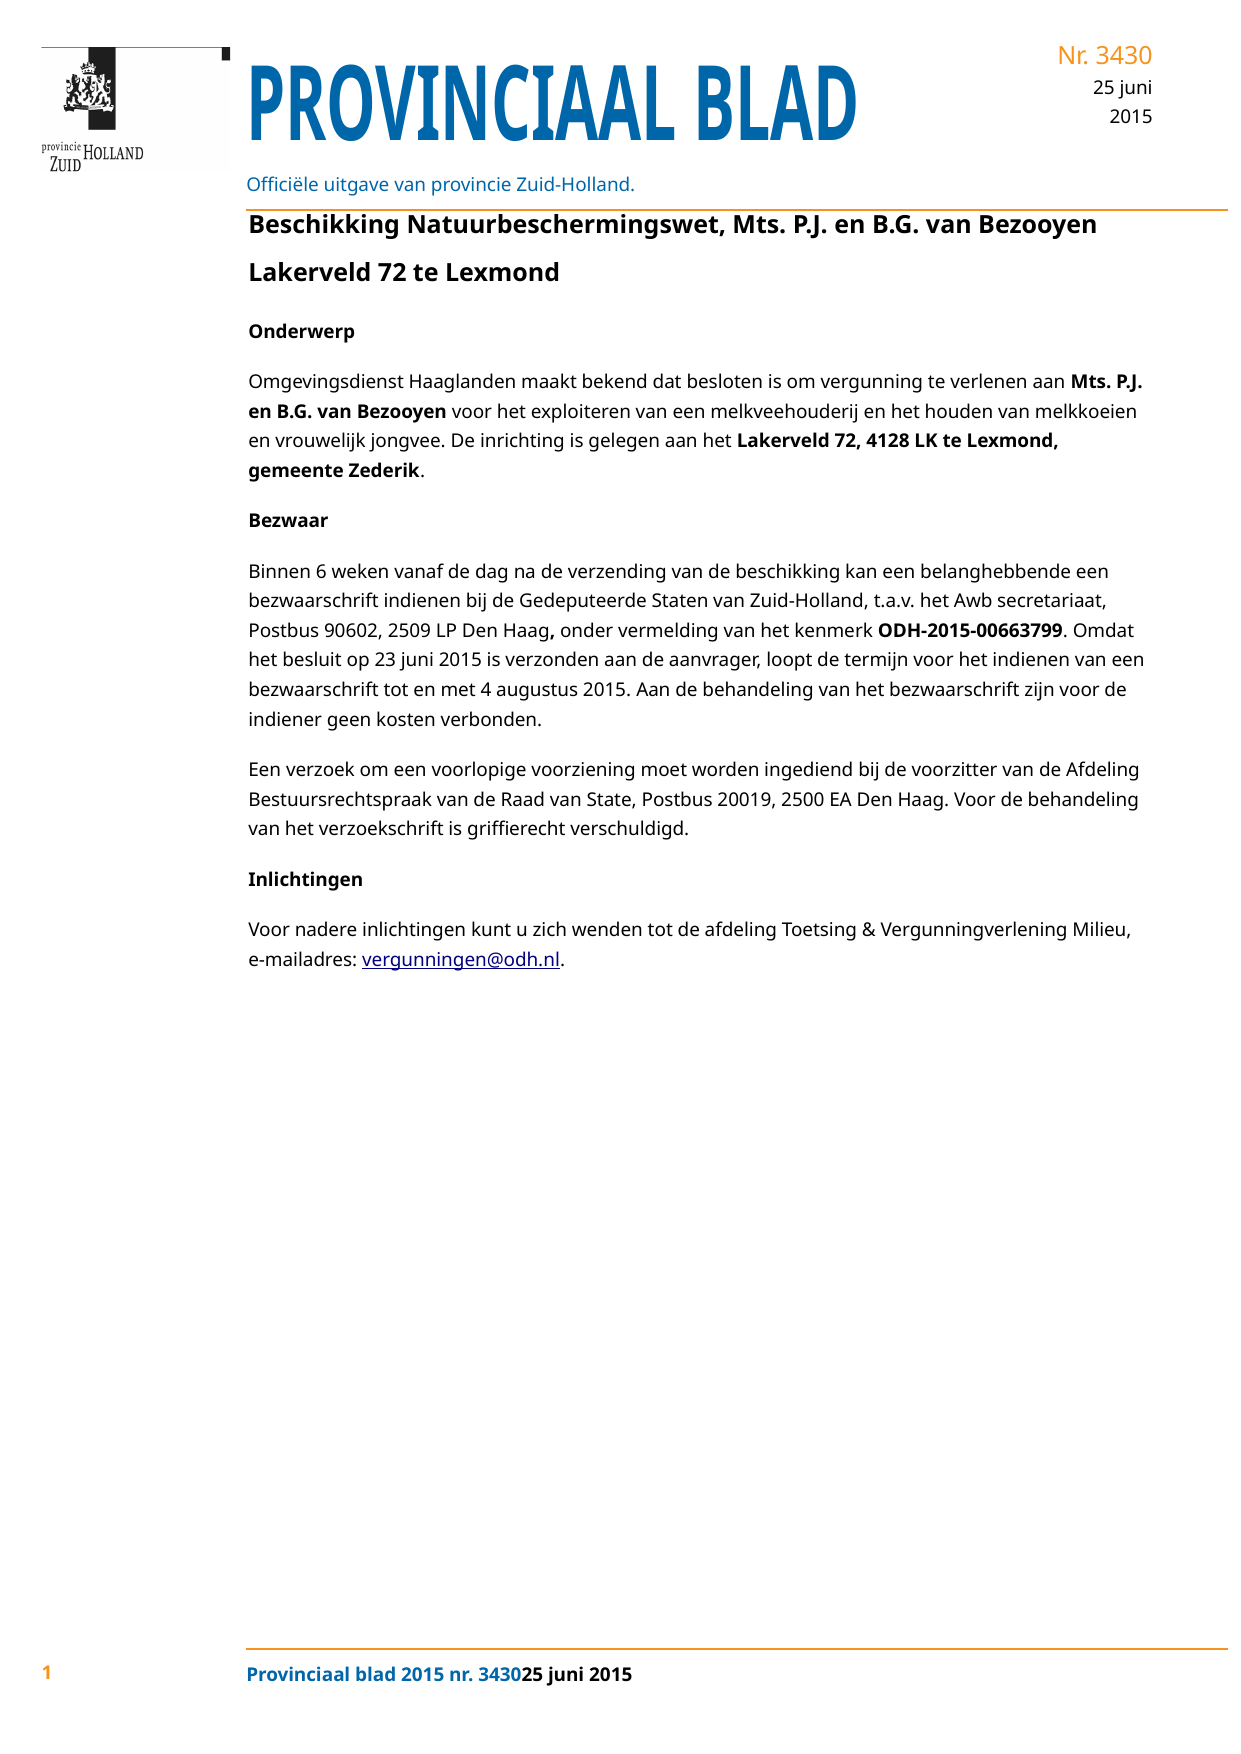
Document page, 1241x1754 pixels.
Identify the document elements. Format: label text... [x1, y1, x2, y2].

text Voor nadere inlichtingen kunt u zich wenden tot de afdeling Toetsing & Vergunningverlening Milieu, e-mailadres: vergunningen@odh.nl. [248, 916, 1152, 972]
text Inlichtingen [248, 866, 1152, 892]
picture [41, 47, 231, 172]
text Binnen 6 weken vanaf de dag na de verzending van de beschikking kan een belanghebbende een bezwaarschrift indienen bij de Gedeputeerde Staten van Zuid-Holland, t.a.v. het Awb secretariaat, Postbus 90602, 2509 LP Den Haag, onder vermelding van het kenmerk ODH-2015-00663799. Omdat het besluit op 23 juni 2015 is verzonden aan de aanvrager, loopt de termijn voor het indienen van een bezwaarschrift tot en met 4 augustus 2015. Aan de behandeling van het bezwaarschrift zijn voor de indiener geen kosten verbonden. [248, 558, 1152, 732]
text Beschikking Natuurbeschermingswet, Mts. P.J. en B.G. van Bezooyen Lakerveld 72 te Lexmond [248, 211, 1152, 288]
text Onderwerp [248, 318, 1152, 344]
text Een verzoek om een voorlopige voorziening moet worden ingediend bij de voorzitter van de Afdeling Bestuursrechtspraak van de Raad van State, Postbus 20019, 2500 EA Den Haag. Voor de behandeling van het verzoekschrift is griffierecht verschuldigd. [248, 756, 1152, 841]
text Omgevingsdienst Haaglanden maakt bekend dat besloten is om vergunning te verlenen aan Mts. P.J. en B.G. van Bezooyen voor het exploiteren van een melkveehouderij en het houden van melkkoeien en vrouwelijk jongvee. De inrichting is gelegen aan het Lakerveld 72, 4128 LK te Lexmond, gemeente Zederik. [248, 368, 1152, 483]
text Bezwaar [248, 507, 1152, 533]
